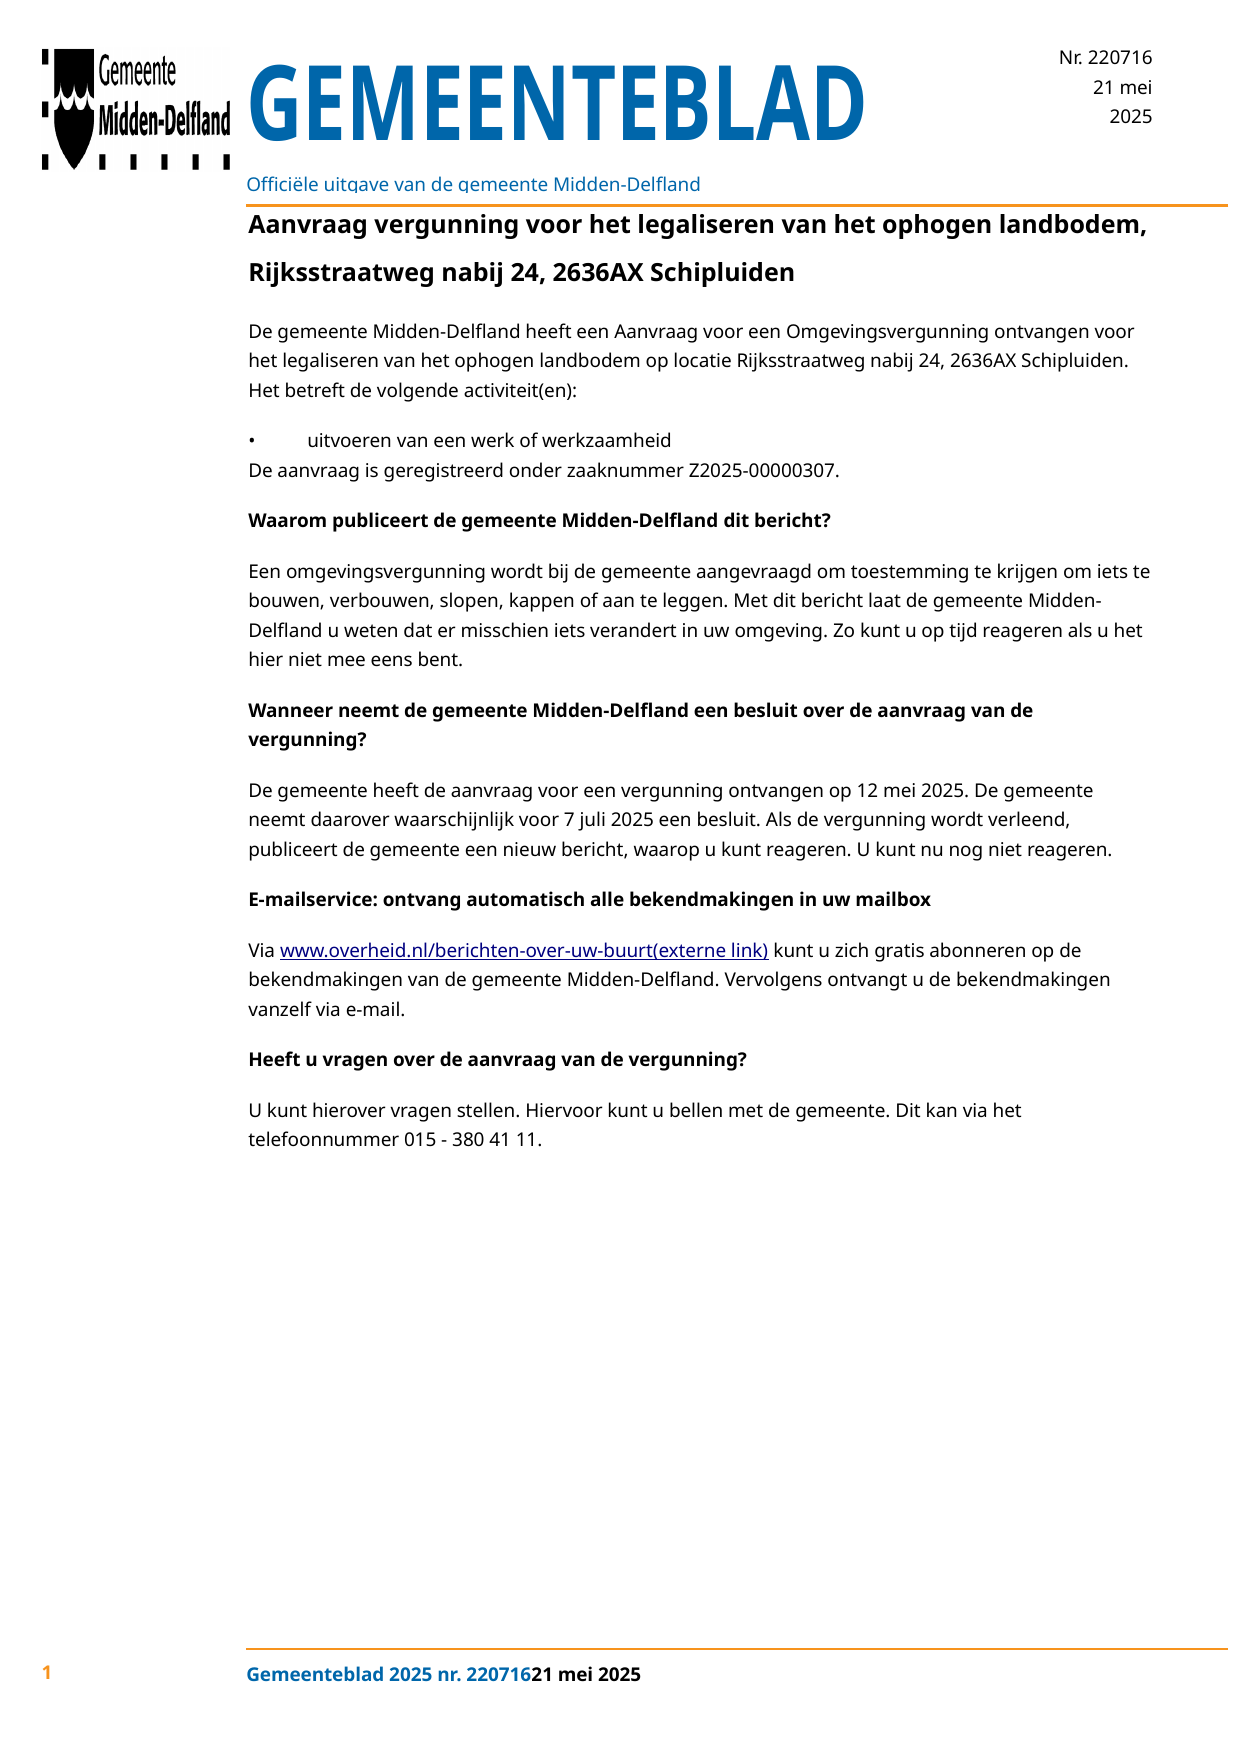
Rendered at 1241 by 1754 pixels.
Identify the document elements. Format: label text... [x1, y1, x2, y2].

text Via www.overheid.nl/berichten-over-uw-buurt(externe link) kunt u zich gratis abonneren op de bekendmakingen van de gemeente Midden-Delfland. Vervolgens ontvangt u de bekendmakingen vanzelf via e-mail. [248, 937, 1152, 1022]
text De gemeente Midden-Delfland heeft een Aanvraag voor een Omgevingsvergunning ontvangen voor het legaliseren van het ophogen landbodem op locatie Rijksstraatweg nabij 24, 2636AX Schipluiden. Het betreft de volgende activiteit(en): [248, 318, 1152, 403]
text De aanvraag is geregistreerd onder zaaknummer Z2025-00000307. [248, 457, 1152, 483]
text Waarom publiceert de gemeente Midden-Delfland dit bericht? [248, 507, 1152, 533]
text Wanneer neemt de gemeente Midden-Delfland een besluit over de aanvraag van de vergunning? [248, 697, 1152, 752]
picture [41, 47, 231, 172]
text Heeft u vragen over de aanvraag van de vergunning? [248, 1047, 1152, 1072]
text E-mailservice: ontvang automatisch alle bekendmakingen in uw mailbox [248, 887, 1152, 912]
list uitvoeren van een werk of werkzaamheid [248, 427, 1152, 453]
text De gemeente heeft de aanvraag voor een vergunning ontvangen op 12 mei 2025. De gemeente neemt daarover waarschijnlijk voor 7 juli 2025 een besluit. Als de vergunning wordt verleend, publiceert de gemeente een nieuw bericht, waarop u kunt reageren. U kunt nu nog niet reageren. [248, 777, 1152, 862]
text U kunt hierover vragen stellen. Hiervoor kunt u bellen met de gemeente. Dit kan via het telefoonnummer 015 - 380 41 11. [248, 1097, 1152, 1152]
text Een omgevingsvergunning wordt bij de gemeente aangevraagd om toestemming te krijgen om iets te bouwen, verbouwen, slopen, kappen of aan te leggen. Met dit bericht laat de gemeente Midden-Delfland u weten dat er misschien iets verandert in uw omgeving. Zo kunt u op tijd reageren als u het hier niet mee eens bent. [248, 558, 1152, 672]
text Aanvraag vergunning voor het legaliseren van het ophogen landbodem, Rijksstraatweg nabij 24, 2636AX Schipluiden [248, 207, 1152, 288]
